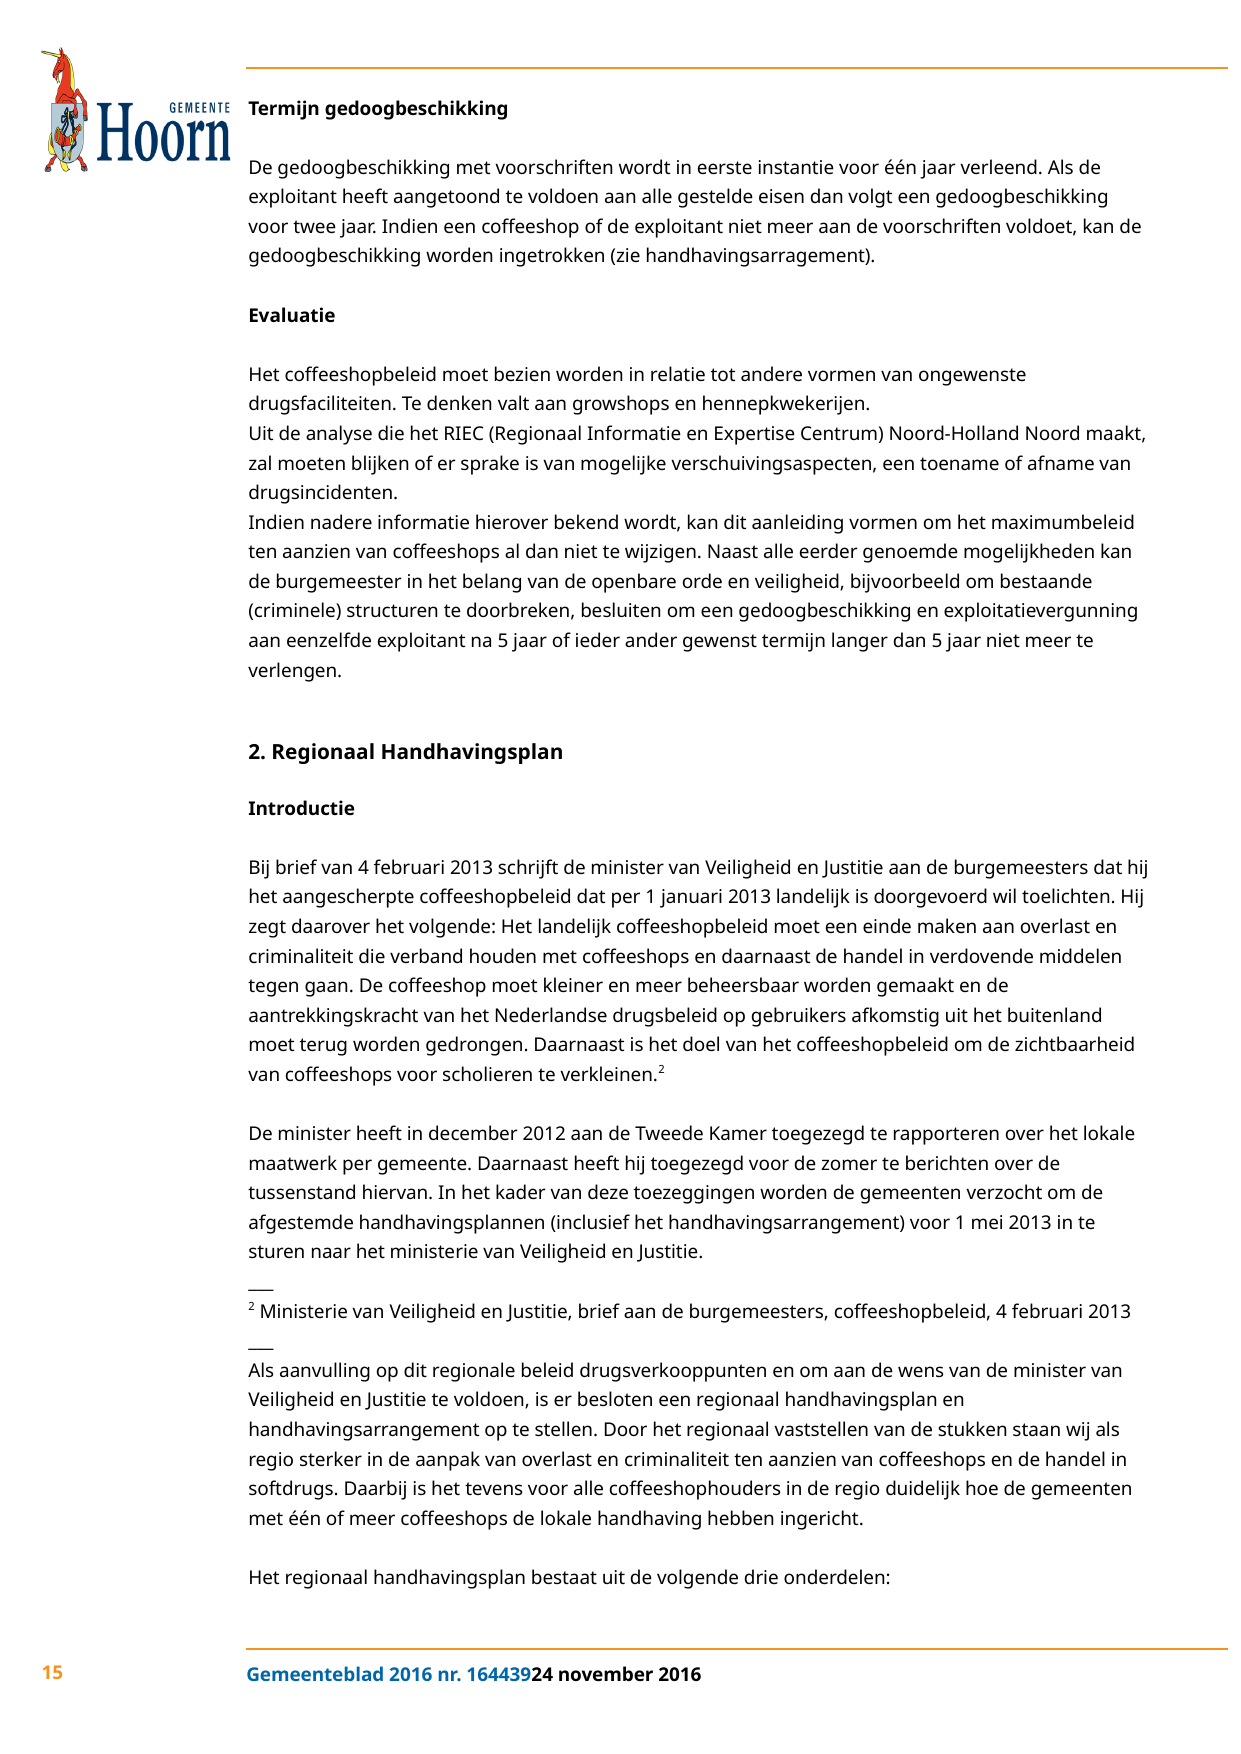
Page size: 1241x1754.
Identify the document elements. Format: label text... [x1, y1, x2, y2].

text Als aanvulling op dit regionale beleid drugsverkooppunten en om aan de wens van de minister van Veiligheid en Justitie te voldoen, is er besloten een regionaal handhavingsplan en handhavingsarrangement op te stellen. Door het regionaal vaststellen van de stukken staan wij als regio sterker in de aanpak van overlast en criminaliteit ten aanzien van coffeeshops en de handel in softdrugs. Daarbij is het tevens voor alle coffeeshophouders in de regio duidelijk hoe de gemeenten met één of meer coffeeshops de lokale handhaving hebben ingericht. [248, 1357, 1152, 1531]
text ___ [248, 1327, 1152, 1353]
text Het coffeeshopbeleid moet bezien worden in relatie tot andere vormen van ongewenste drugsfaciliteiten. Te denken valt aan growshops en hennepkwekerijen. [248, 361, 1152, 416]
text De minister heeft in december 2012 aan de Tweede Kamer toegezegd te rapporteren over het lokale maatwerk per gemeente. Daarnaast heeft hij toegezegd voor de zomer te berichten over de tussenstand hiervan. In het kader van deze toezeggingen worden de gemeenten verzocht om de afgestemde handhavingsplannen (inclusief het handhavingsarrangement) voor 1 mei 2013 in te sturen naar het ministerie van Veiligheid en Justitie. [248, 1120, 1152, 1264]
picture [41, 47, 231, 172]
text Evaluatie [248, 302, 1152, 328]
text Termijn gedoogbeschikking [248, 95, 1152, 121]
text 2. Regionaal Handhavingsplan [248, 737, 1152, 765]
text ___ [248, 1268, 1152, 1294]
text Introductie [248, 795, 1152, 821]
text Indien nadere informatie hierover bekend wordt, kan dit aanleiding vormen om het maximumbeleid ten aanzien van coffeeshops al dan niet te wijzigen. Naast alle eerder genoemde mogelijkheden kan de burgemeester in het belang van de openbare orde en veiligheid, bijvoorbeeld om bestaande (criminele) structuren te doorbreken, besluiten om een gedoogbeschikking en exploitatievergunning aan eenzelfde exploitant na 5 jaar of ieder ander gewenst termijn langer dan 5 jaar niet meer te verlengen. [248, 509, 1152, 683]
text Uit de analyse die het RIEC (Regionaal Informatie en Expertise Centrum) Noord-Holland Noord maakt, zal moeten blijken of er sprake is van mogelijke verschuivingsaspecten, een toename of afname van drugsincidenten. [248, 420, 1152, 505]
text Het regionaal handhavingsplan bestaat uit de volgende drie onderdelen: [248, 1564, 1152, 1590]
text De gedoogbeschikking met voorschriften wordt in eerste instantie voor één jaar verleend. Als de exploitant heeft aangetoond te voldoen aan alle gestelde eisen dan volgt een gedoogbeschikking voor twee jaar. Indien een coffeeshop of de exploitant niet meer aan de voorschriften voldoet, kan de gedoogbeschikking worden ingetrokken (zie handhavingsarragement). [248, 154, 1152, 268]
text Bij brief van 4 februari 2013 schrijft de minister van Veiligheid en Justitie aan de burgemeesters dat hij het aangescherpte coffeeshopbeleid dat per 1 januari 2013 landelijk is doorgevoerd wil toelichten. Hij zegt daarover het volgende: Het landelijk coffeeshopbeleid moet een einde maken aan overlast en criminaliteit die verband houden met coffeeshops en daarnaast de handel in verdovende middelen tegen gaan. De coffeeshop moet kleiner en meer beheersbaar worden gemaakt en de aantrekkingskracht van het Nederlandse drugsbeleid op gebruikers afkomstig uit het buitenland moet terug worden gedrongen. Daarnaast is het doel van het coffeeshopbeleid om de zichtbaarheid van coffeeshops voor scholieren te verkleinen.2 [248, 854, 1152, 1087]
text 2 Ministerie van Veiligheid en Justitie, brief aan de burgemeesters, coffeeshopbeleid, 4 februari 2013 [248, 1298, 1152, 1323]
